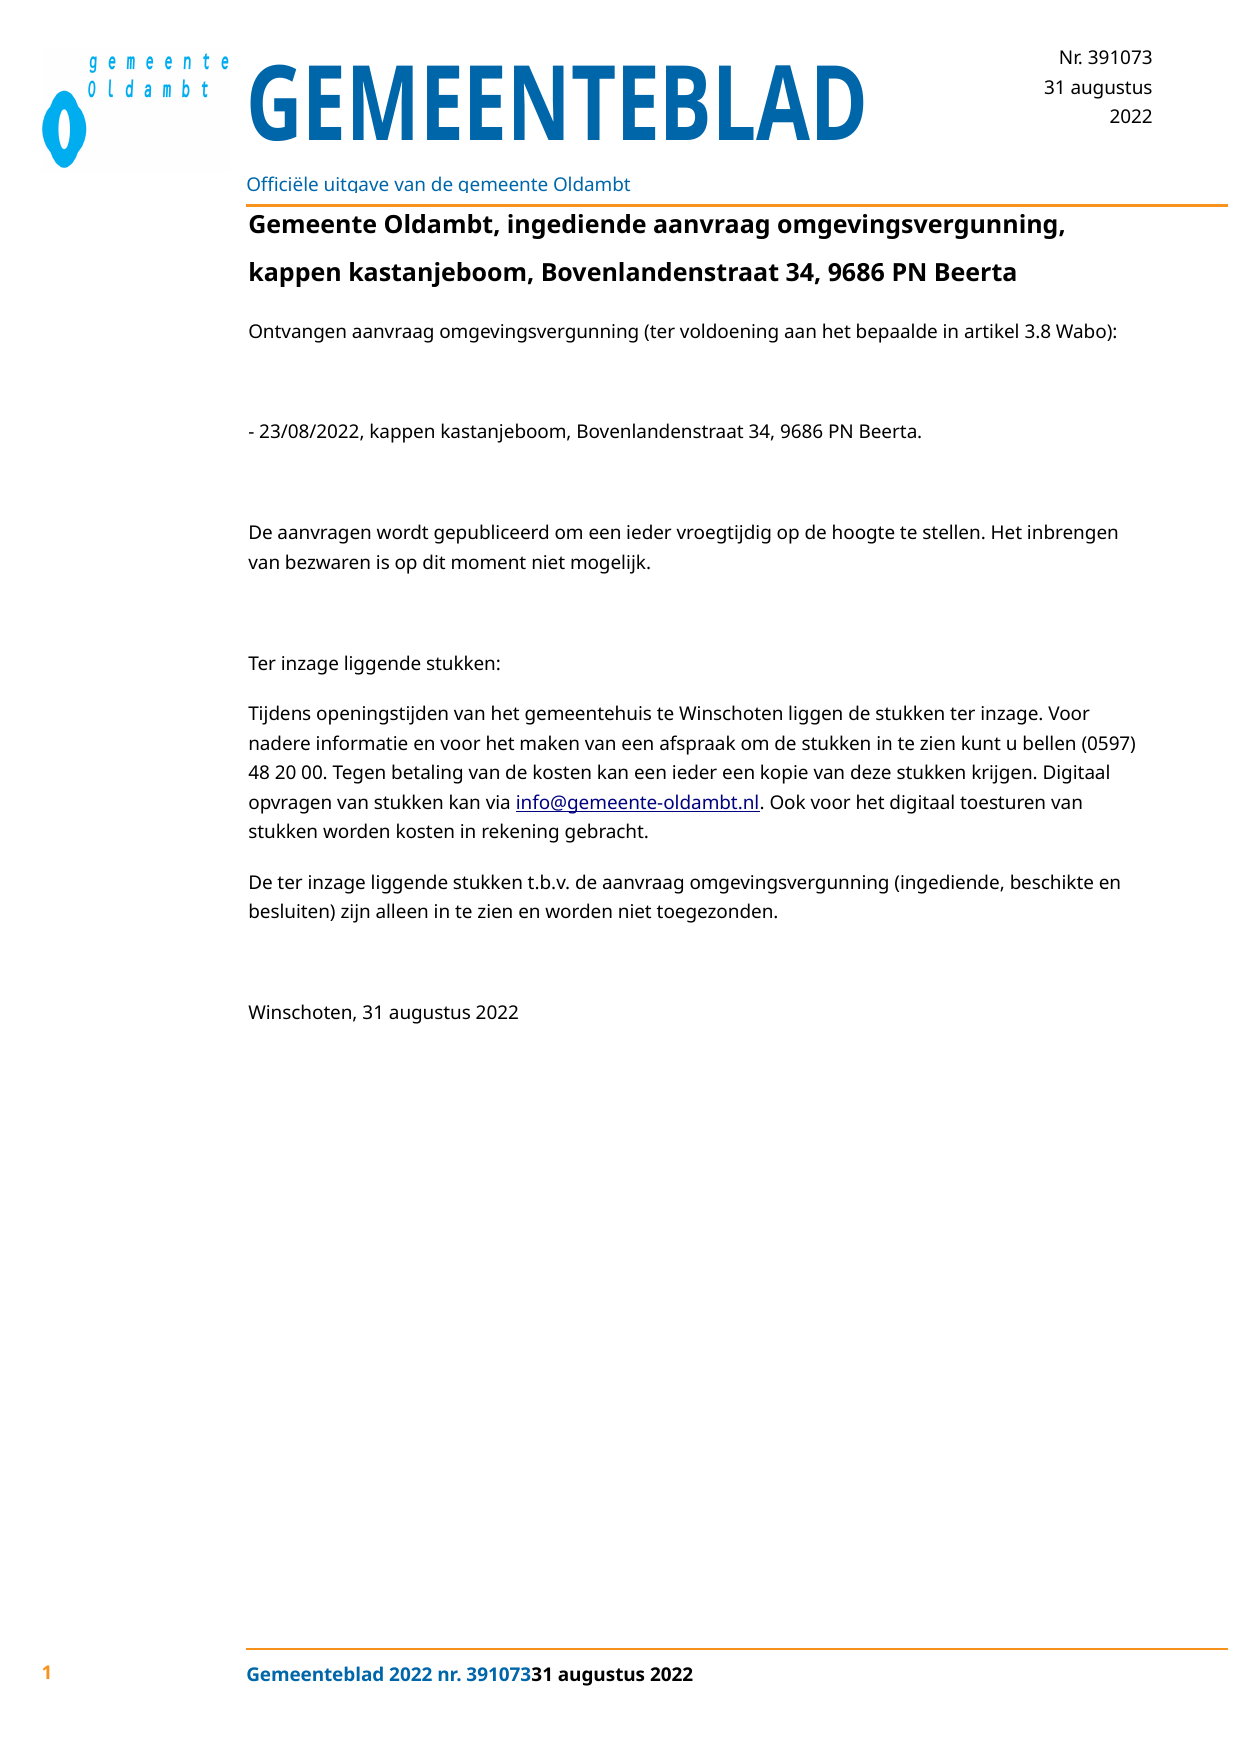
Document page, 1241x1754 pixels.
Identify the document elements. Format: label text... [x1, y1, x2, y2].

text De ter inzage liggende stukken t.b.v. de aanvraag omgevingsvergunning (ingediende, beschikte en besluiten) zijn alleen in te zien en worden niet toegezonden. [248, 869, 1152, 924]
picture [41, 47, 231, 172]
text Ontvangen aanvraag omgevingsvergunning (ter voldoening aan het bepaalde in artikel 3.8 Wabo): [248, 318, 1152, 344]
text De aanvragen wordt gepubliceerd om een ieder vroegtijdig op de hoogte te stellen. Het inbrengen van bezwaren is op dit moment niet mogelijk. [248, 519, 1152, 575]
text Tijdens openingstijden van het gemeentehuis te Winschoten liggen de stukken ter inzage. Voor nadere informatie en voor het maken van een afspraak om de stukken in te zien kunt u bellen (0597) 48 20 00. Tegen betaling van de kosten kan een ieder een kopie van deze stukken krijgen. Digitaal opvragen van stukken kan via info@gemeente-oldambt.nl. Ook voor het digitaal toesturen van stukken worden kosten in rekening gebracht. [248, 700, 1152, 844]
text Gemeente Oldambt, ingediende aanvraag omgevingsvergunning, kappen kastanjeboom, Bovenlandenstraat 34, 9686 PN Beerta [248, 207, 1152, 288]
text - 23/08/2022, kappen kastanjeboom, Bovenlandenstraat 34, 9686 PN Beerta. [248, 419, 1152, 444]
text Winschoten, 31 augustus 2022 [248, 999, 1152, 1025]
text Ter inzage liggende stukken: [248, 650, 1152, 676]
